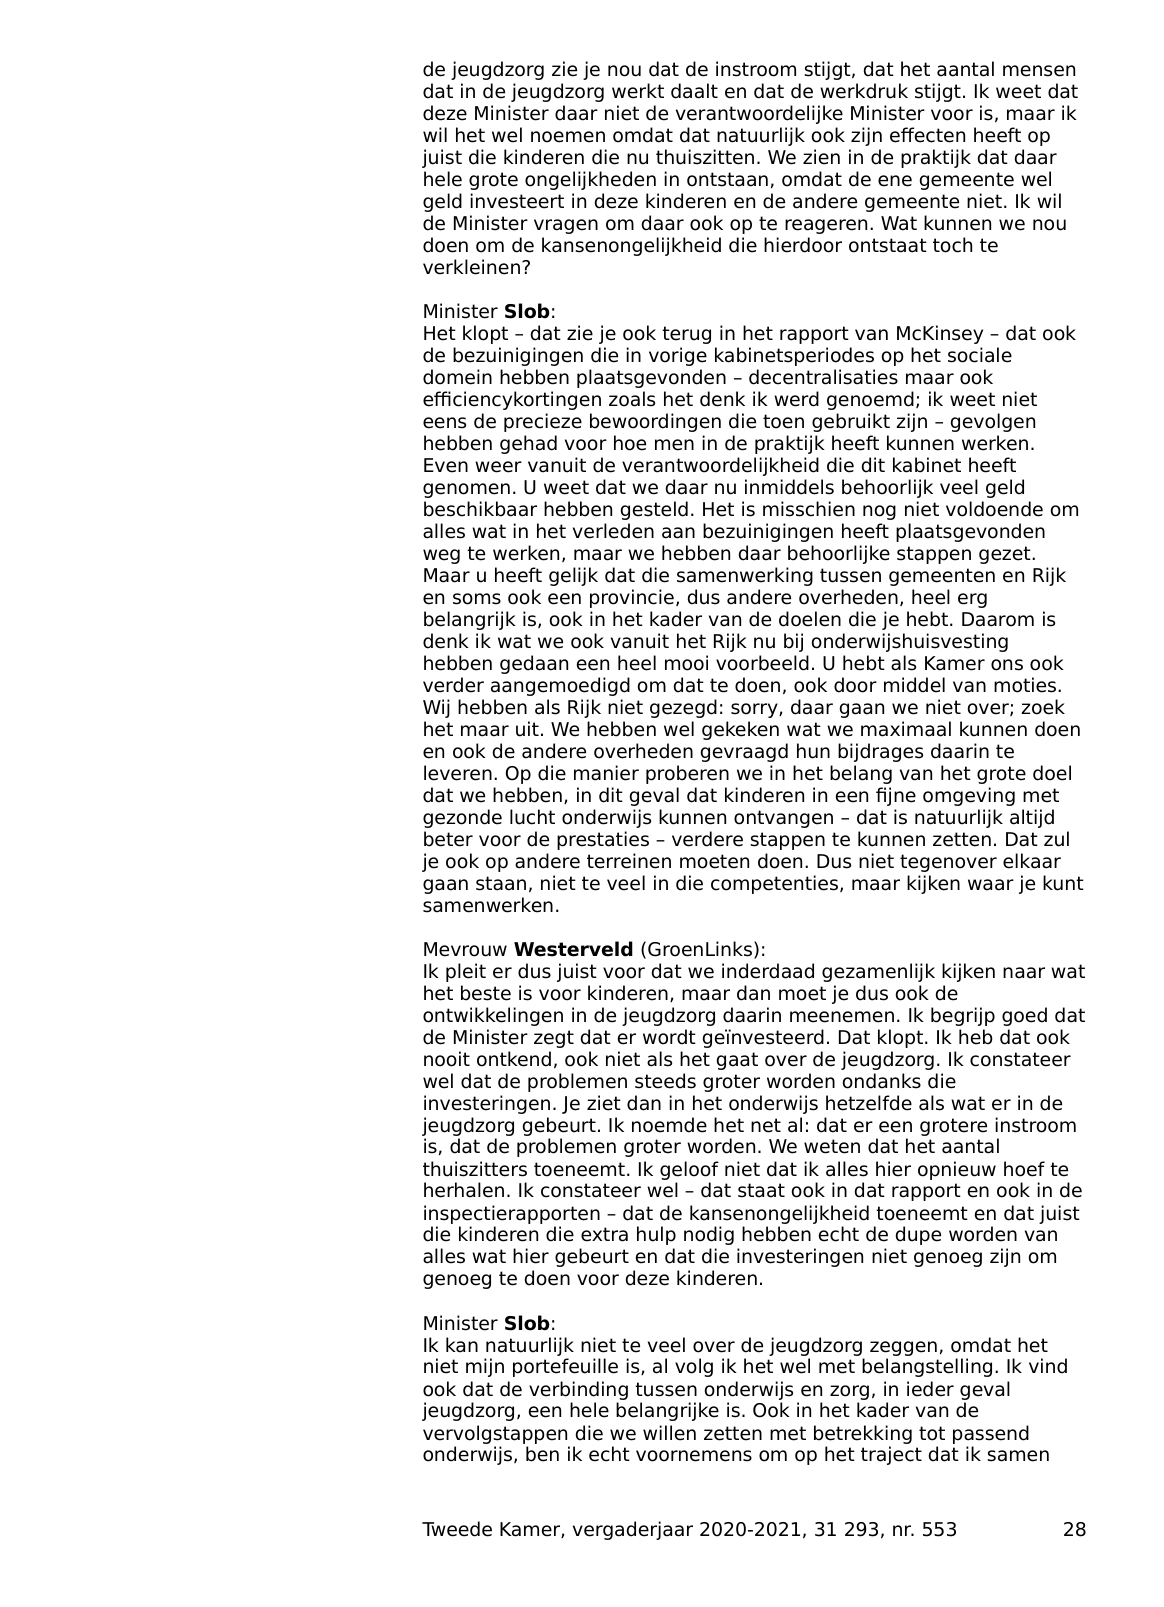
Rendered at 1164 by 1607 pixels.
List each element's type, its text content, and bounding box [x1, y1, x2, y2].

text Het klopt – dat zie je ook terug in het rapport van McKinsey – dat ook de bezuinigingen die in vorige kabinetsperiodes op het sociale domein hebben plaatsgevonden – decentralisaties maar ook efficiencykortingen zoals het denk ik werd genoemd; ik weet niet eens de precieze bewoordingen die toen gebruikt zijn – gevolgen hebben gehad voor hoe men in de praktijk heeft kunnen werken. Even weer vanuit de verantwoordelijkheid die dit kabinet heeft genomen. U weet dat we daar nu inmiddels behoorlijk veel geld beschikbaar hebben gesteld. Het is misschien nog niet voldoende om alles wat in het verleden aan bezuinigingen heeft plaatsgevonden weg te werken, maar we hebben daar behoorlijke stappen gezet. Maar u heeft gelijk dat die samenwerking tussen gemeenten en Rijk en soms ook een provincie, dus andere overheden, heel erg belangrijk is, ook in het kader van de doelen die je hebt. Daarom is denk ik wat we ook vanuit het Rijk nu bij onderwijshuisvesting hebben gedaan een heel mooi voorbeeld. U hebt als Kamer ons ook verder aangemoedigd om dat te doen, ook door middel van moties. Wij hebben als Rijk niet gezegd: sorry, daar gaan we niet over; zoek het maar uit. We hebben wel gekeken wat we maximaal kunnen doen en ook de andere overheden gevraagd hun bijdrages daarin te leveren. Op die manier proberen we in het belang van het grote doel dat we hebben, in dit geval dat kinderen in een fijne omgeving met gezonde lucht onderwijs kunnen ontvangen – dat is natuurlijk altijd beter voor de prestaties – verdere stappen te kunnen zetten. Dat zul je ook op andere terreinen moeten doen. Dus niet tegenover elkaar gaan staan, niet te veel in die competenties, maar kijken waar je kunt samenwerken. [422, 323, 1087, 916]
text Mevrouw Westerveld (GroenLinks): [422, 939, 1087, 961]
text Minister Slob: [422, 1312, 1087, 1334]
text Ik pleit er dus juist voor dat we inderdaad gezamenlijk kijken naar wat het beste is voor kinderen, maar dan moet je dus ook de ontwikkelingen in de jeugdzorg daarin meenemen. Ik begrijp goed dat de Minister zegt dat er wordt geïnvesteerd. Dat klopt. Ik heb dat ook nooit ontkend, ook niet als het gaat over de jeugdzorg. Ik constateer wel dat de problemen steeds groter worden ondanks die investeringen. Je ziet dan in het onderwijs hetzelfde als wat er in de jeugdzorg gebeurt. Ik noemde het net al: dat er een grotere instroom is, dat de problemen groter worden. We weten dat het aantal thuiszitters toeneemt. Ik geloof niet dat ik alles hier opnieuw hoef te herhalen. Ik constateer wel – dat staat ook in dat rapport en ook in de inspectierapporten – dat de kansenongelijkheid toeneemt en dat juist die kinderen die extra hulp nodig hebben echt de dupe worden van alles wat hier gebeurt en dat die investeringen niet genoeg zijn om genoeg te doen voor deze kinderen. [422, 961, 1087, 1290]
text de jeugdzorg zie je nou dat de instroom stijgt, dat het aantal mensen dat in de jeugdzorg werkt daalt en dat de werkdruk stijgt. Ik weet dat deze Minister daar niet de verantwoordelijke Minister voor is, maar ik wil het wel noemen omdat dat natuurlijk ook zijn effecten heeft op juist die kinderen die nu thuiszitten. We zien in de praktijk dat daar hele grote ongelijkheden in ontstaan, omdat de ene gemeente wel geld investeert in deze kinderen en de andere gemeente niet. Ik wil de Minister vragen om daar ook op te reageren. Wat kunnen we nou doen om de kansenongelijkheid die hierdoor ontstaat toch te verkleinen? [422, 59, 1087, 279]
text Minister Slob: [422, 301, 1087, 323]
text Ik kan natuurlijk niet te veel over de jeugdzorg zeggen, omdat het niet mijn portefeuille is, al volg ik het wel met belangstelling. Ik vind ook dat de verbinding tussen onderwijs en zorg, in ieder geval jeugdzorg, een hele belangrijke is. Ook in het kader van de vervolgstappen die we willen zetten met betrekking tot passend onderwijs, ben ik echt voornemens om op het traject dat ik samen [422, 1334, 1087, 1466]
